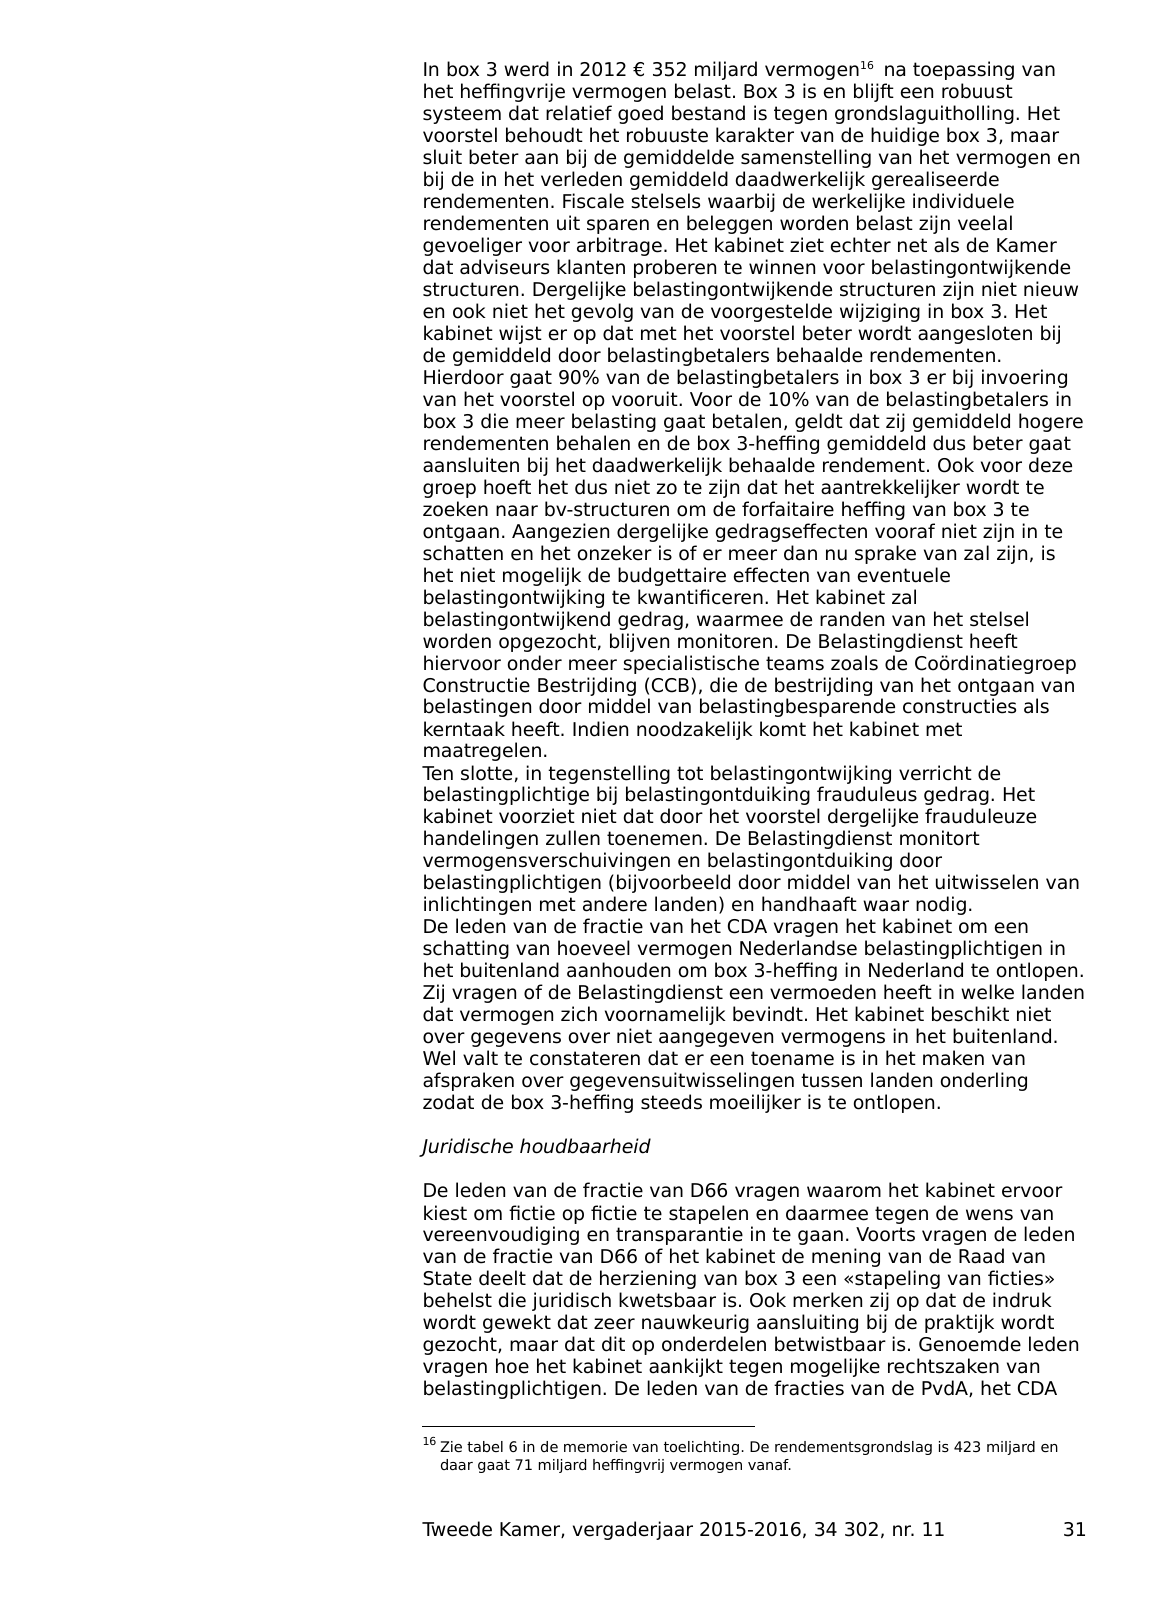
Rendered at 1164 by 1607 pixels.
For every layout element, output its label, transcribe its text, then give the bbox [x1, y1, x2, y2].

subtitle Juridische houdbaarheid [422, 1136, 1087, 1158]
text In box 3 werd in 2012 € 352 miljard vermogen na toepassing van het heffingvrije vermogen belast. Box 3 is en blijft een robuust systeem dat relatief goed bestand is tegen grondslaguitholling. Het voorstel behoudt het robuuste karakter van de huidige box 3, maar sluit beter aan bij de gemiddelde samenstelling van het vermogen en bij de in het verleden gemiddeld daadwerkelijk gerealiseerde rendementen. Fiscale stelsels waarbij de werkelijke individuele rendementen uit sparen en beleggen worden belast zijn veelal gevoeliger voor arbitrage. Het kabinet ziet echter net als de Kamer dat adviseurs klanten proberen te winnen voor belastingontwijkende structuren. Dergelijke belastingontwijkende structuren zijn niet nieuw en ook niet het gevolg van de voorgestelde wijziging in box 3. Het kabinet wijst er op dat met het voorstel beter wordt aangesloten bij de gemiddeld door belastingbetalers behaalde rendementen. Hierdoor gaat 90% van de belastingbetalers in box 3 er bij invoering van het voorstel op vooruit. Voor de 10% van de belastingbetalers in box 3 die meer belasting gaat betalen, geldt dat zij gemiddeld hogere rendementen behalen en de box 3-heffing gemiddeld dus beter gaat aansluiten bij het daadwerkelijk behaalde rendement. Ook voor deze groep hoeft het dus niet zo te zijn dat het aantrekkelijker wordt te zoeken naar bv-structuren om de forfaitaire heffing van box 3 te ontgaan. Aangezien dergelijke gedragseffecten vooraf niet zijn in te schatten en het onzeker is of er meer dan nu sprake van zal zijn, is het niet mogelijk de budgettaire effecten van eventuele belastingontwijking te kwantificeren. Het kabinet zal belastingontwijkend gedrag, waarmee de randen van het stelsel worden opgezocht, blijven monitoren. De Belastingdienst heeft hiervoor onder meer specialistische teams zoals de Coördinatiegroep Constructie Bestrijding (CCB), die de bestrijding van het ontgaan van belastingen door middel van belastingbesparende constructies als kerntaak heeft. Indien noodzakelijk komt het kabinet met maatregelen. [422, 59, 1087, 762]
text Zie tabel 6 in de memorie van toelichting. De rendementsgrondslag is 423 miljard en daar gaat 71 miljard heffingvrij vermogen vanaf. [422, 1435, 1087, 1474]
text De leden van de fractie van D66 vragen waarom het kabinet ervoor kiest om fictie op fictie te stapelen en daarmee tegen de wens van vereenvoudiging en transparantie in te gaan. Voorts vragen de leden van de fractie van D66 of het kabinet de mening van de Raad van State deelt dat de herziening van box 3 een «stapeling van ficties» behelst die juridisch kwetsbaar is. Ook merken zij op dat de indruk wordt gewekt dat zeer nauwkeurig aansluiting bij de praktijk wordt gezocht, maar dat dit op onderdelen betwistbaar is. Genoemde leden vragen hoe het kabinet aankijkt tegen mogelijke rechtszaken van belastingplichtigen. De leden van de fracties van de PvdA, het CDA [422, 1180, 1087, 1400]
text Ten slotte, in tegenstelling tot belastingontwijking verricht de belastingplichtige bij belastingontduiking frauduleus gedrag. Het kabinet voorziet niet dat door het voorstel dergelijke frauduleuze handelingen zullen toenemen. De Belastingdienst monitort vermogensverschuivingen en belastingontduiking door belastingplichtigen (bijvoorbeeld door middel van het uitwisselen van inlichtingen met andere landen) en handhaaft waar nodig. [422, 762, 1087, 916]
text De leden van de fractie van het CDA vragen het kabinet om een schatting van hoeveel vermogen Nederlandse belastingplichtigen in het buitenland aanhouden om box 3-heffing in Nederland te ontlopen. Zij vragen of de Belastingdienst een vermoeden heeft in welke landen dat vermogen zich voornamelijk bevindt. Het kabinet beschikt niet over gegevens over niet aangegeven vermogens in het buitenland. Wel valt te constateren dat er een toename is in het maken van afspraken over gegevensuitwisselingen tussen landen onderling zodat de box 3-heffing steeds moeilijker is te ontlopen. [422, 916, 1087, 1114]
